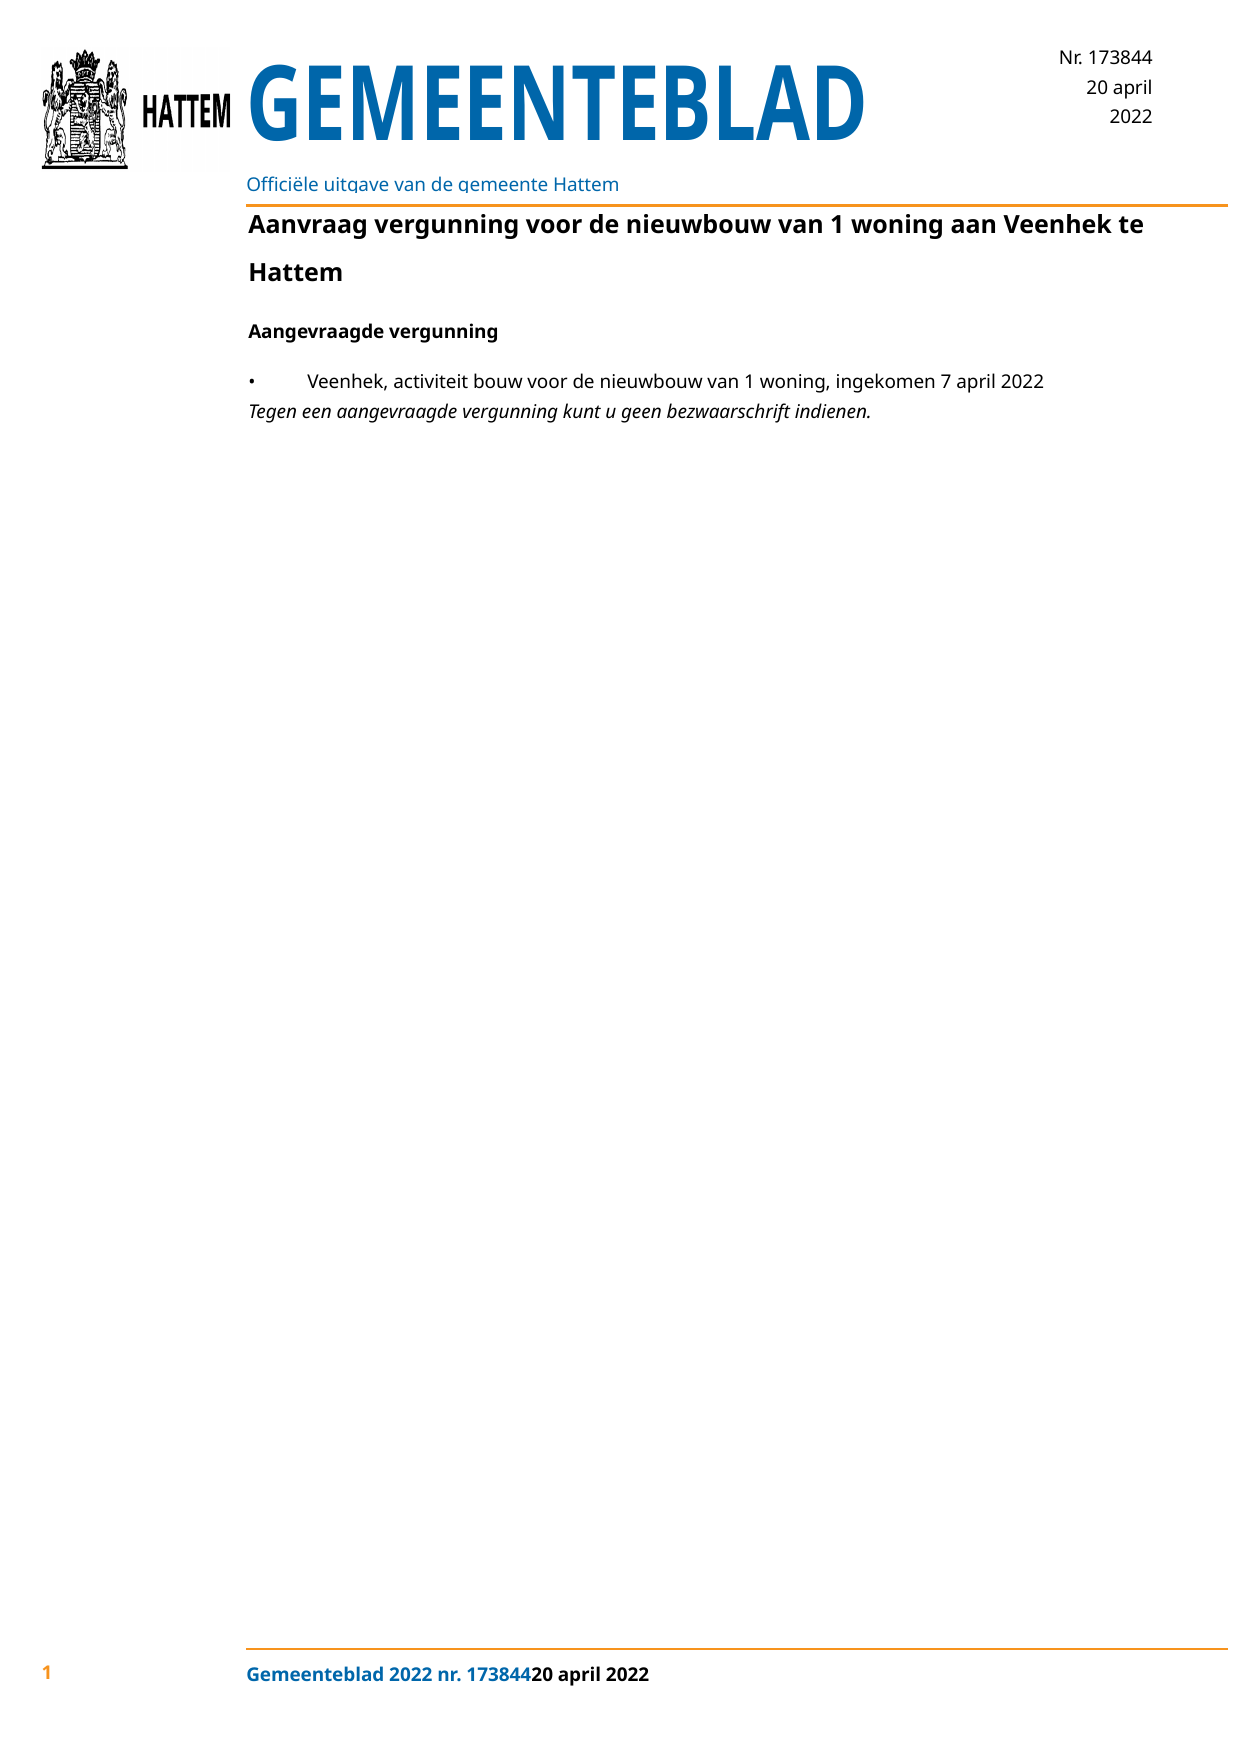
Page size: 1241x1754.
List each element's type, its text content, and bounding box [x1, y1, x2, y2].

list Veenhek, activiteit bouw voor de nieuwbouw van 1 woning, ingekomen 7 april 2022 [248, 368, 1152, 394]
text Tegen een aangevraagde vergunning kunt u geen bezwaarschrift indienen. [248, 398, 1152, 424]
picture [41, 47, 231, 172]
text Aanvraag vergunning voor de nieuwbouw van 1 woning aan Veenhek te Hattem [248, 207, 1152, 288]
text Aangevraagde vergunning [248, 318, 1152, 344]
